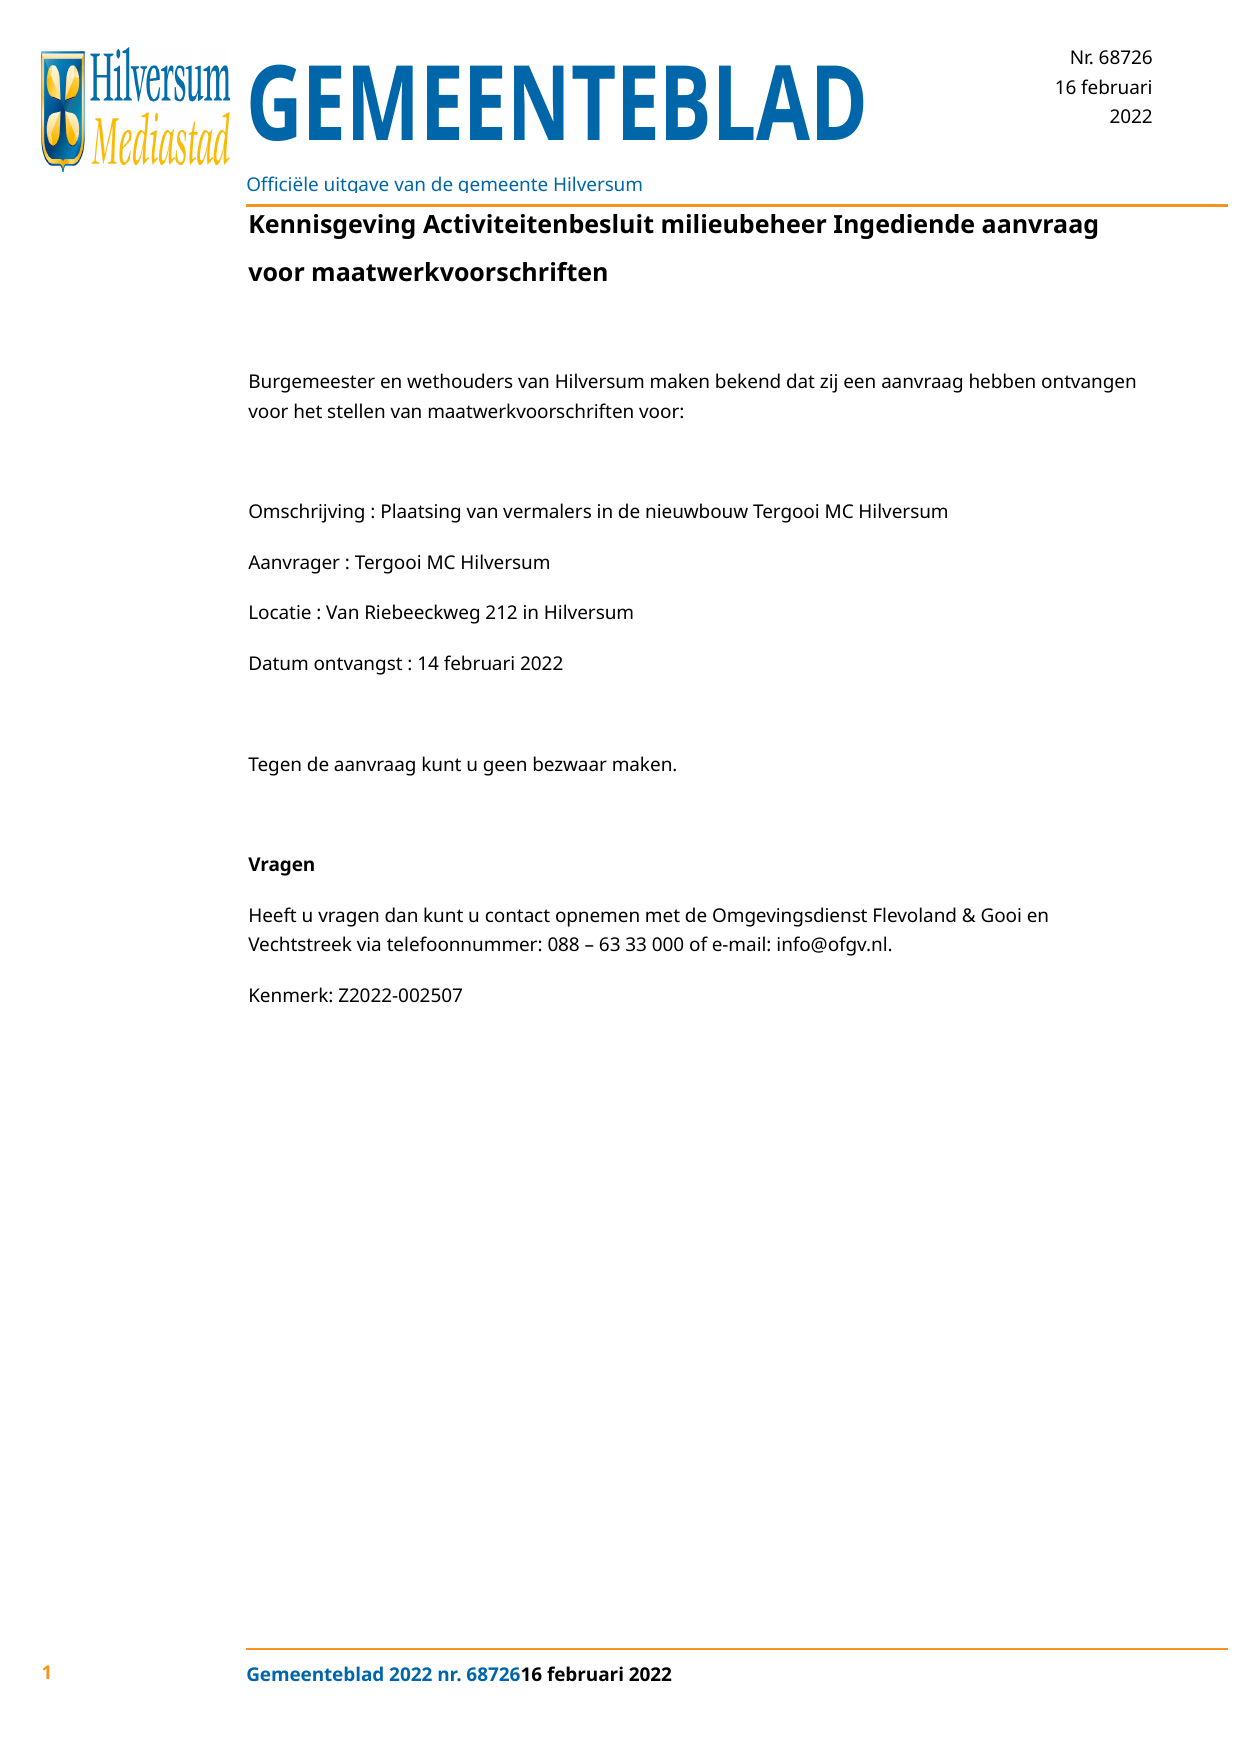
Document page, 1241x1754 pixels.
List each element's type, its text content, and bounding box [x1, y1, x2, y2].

text Kenmerk: Z2022-002507 [248, 982, 1152, 1008]
text Aanvrager : Tergooi MC Hilversum [248, 549, 1152, 575]
text Kennisgeving Activiteitenbesluit milieubeheer Ingediende aanvraag voor maatwerkvoorschriften [248, 207, 1152, 288]
picture [41, 47, 231, 172]
text Omschrijving : Plaatsing van vermalers in de nieuwbouw Tergooi MC Hilversum [248, 499, 1152, 524]
text Vragen [248, 852, 1152, 877]
text Datum ontvangst : 14 februari 2022 [248, 650, 1152, 676]
text Burgemeester en wethouders van Hilversum maken bekend dat zij een aanvraag hebben ontvangen voor het stellen van maatwerkvoorschriften voor: [248, 368, 1152, 424]
text Heeft u vragen dan kunt u contact opnemen met de Omgevingsdienst Flevoland & Gooi en Vechtstreek via telefoonnummer: 088 – 63 33 000 of e-mail: info@ofgv.nl. [248, 902, 1152, 957]
text Tegen de aanvraag kunt u geen bezwaar maken. [248, 751, 1152, 777]
text Locatie : Van Riebeeckweg 212 in Hilversum [248, 599, 1152, 625]
